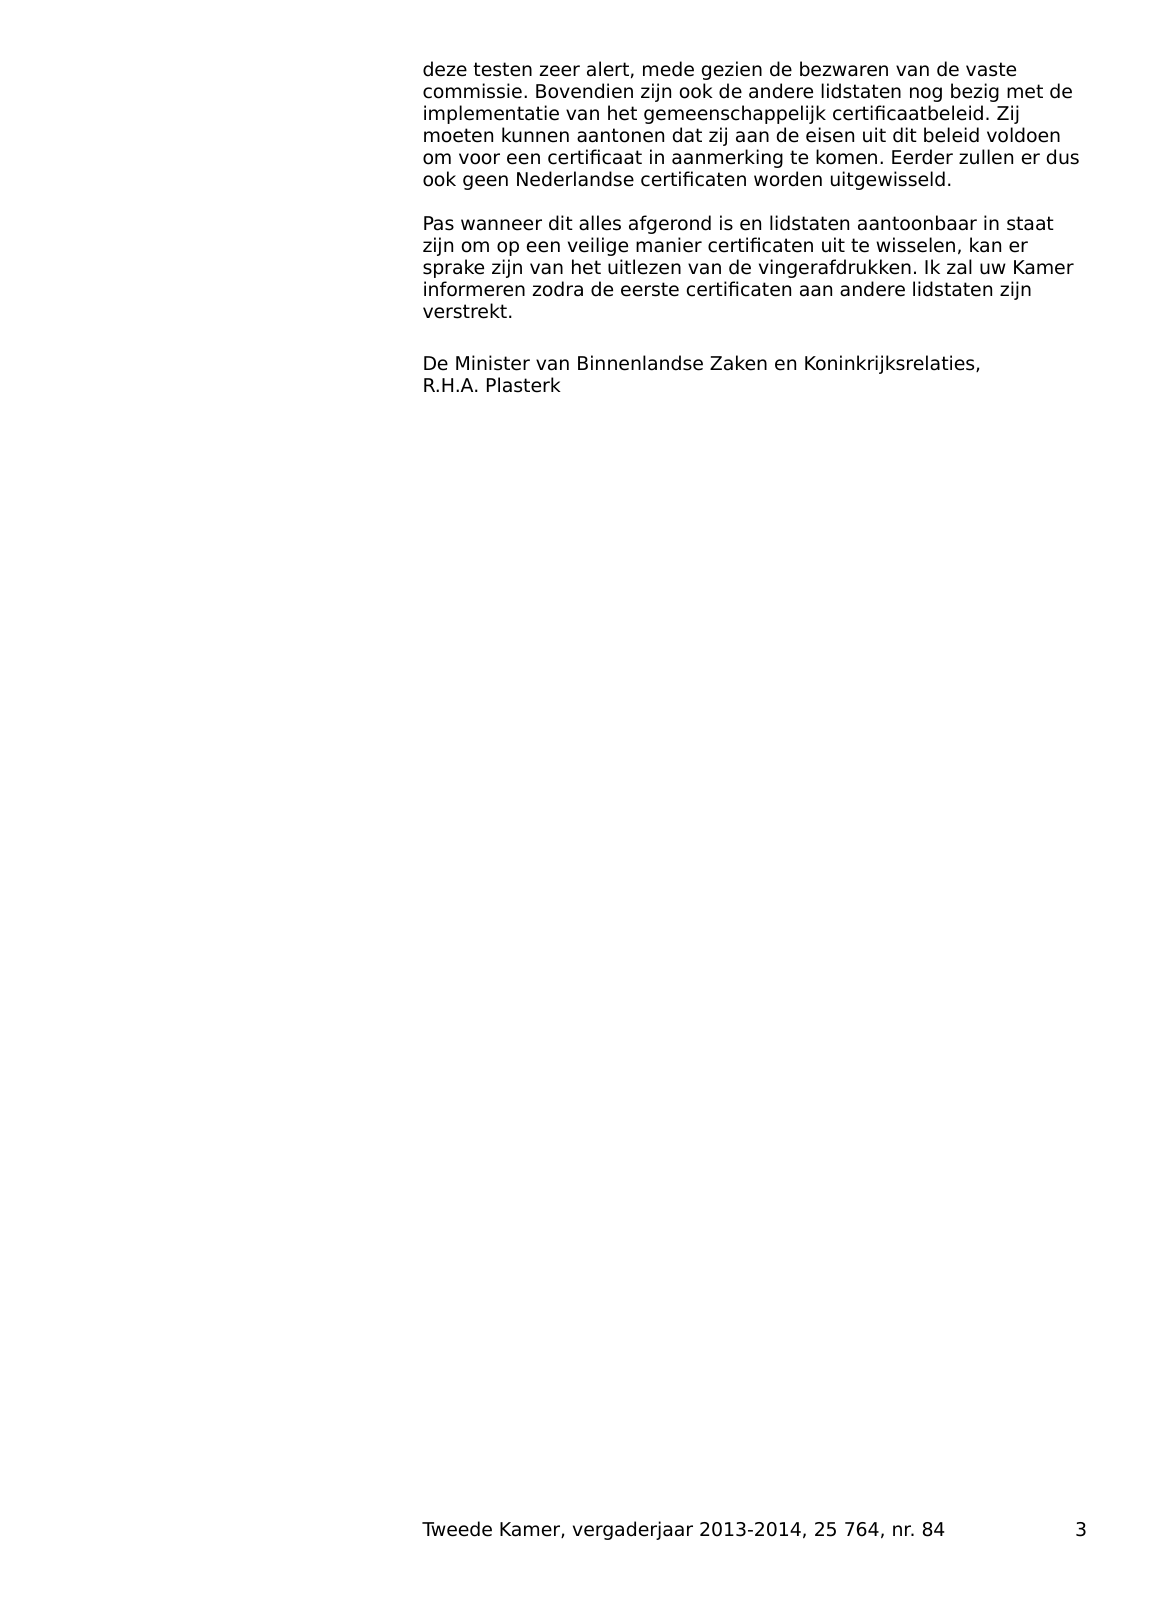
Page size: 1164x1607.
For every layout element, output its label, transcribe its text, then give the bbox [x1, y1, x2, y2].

text De Minister van Binnenlandse Zaken en Koninkrijksrelaties, R.H.A. Plasterk [422, 353, 1087, 397]
text Pas wanneer dit alles afgerond is en lidstaten aantoonbaar in staat zijn om op een veilige manier certificaten uit te wisselen, kan er sprake zijn van het uitlezen van de vingerafdrukken. Ik zal uw Kamer informeren zodra de eerste certificaten aan andere lidstaten zijn verstrekt. [422, 213, 1087, 323]
text deze testen zeer alert, mede gezien de bezwaren van de vaste commissie. Bovendien zijn ook de andere lidstaten nog bezig met de implementatie van het gemeenschappelijk certificaatbeleid. Zij moeten kunnen aantonen dat zij aan de eisen uit dit beleid voldoen om voor een certificaat in aanmerking te komen. Eerder zullen er dus ook geen Nederlandse certificaten worden uitgewisseld. [422, 59, 1087, 191]
